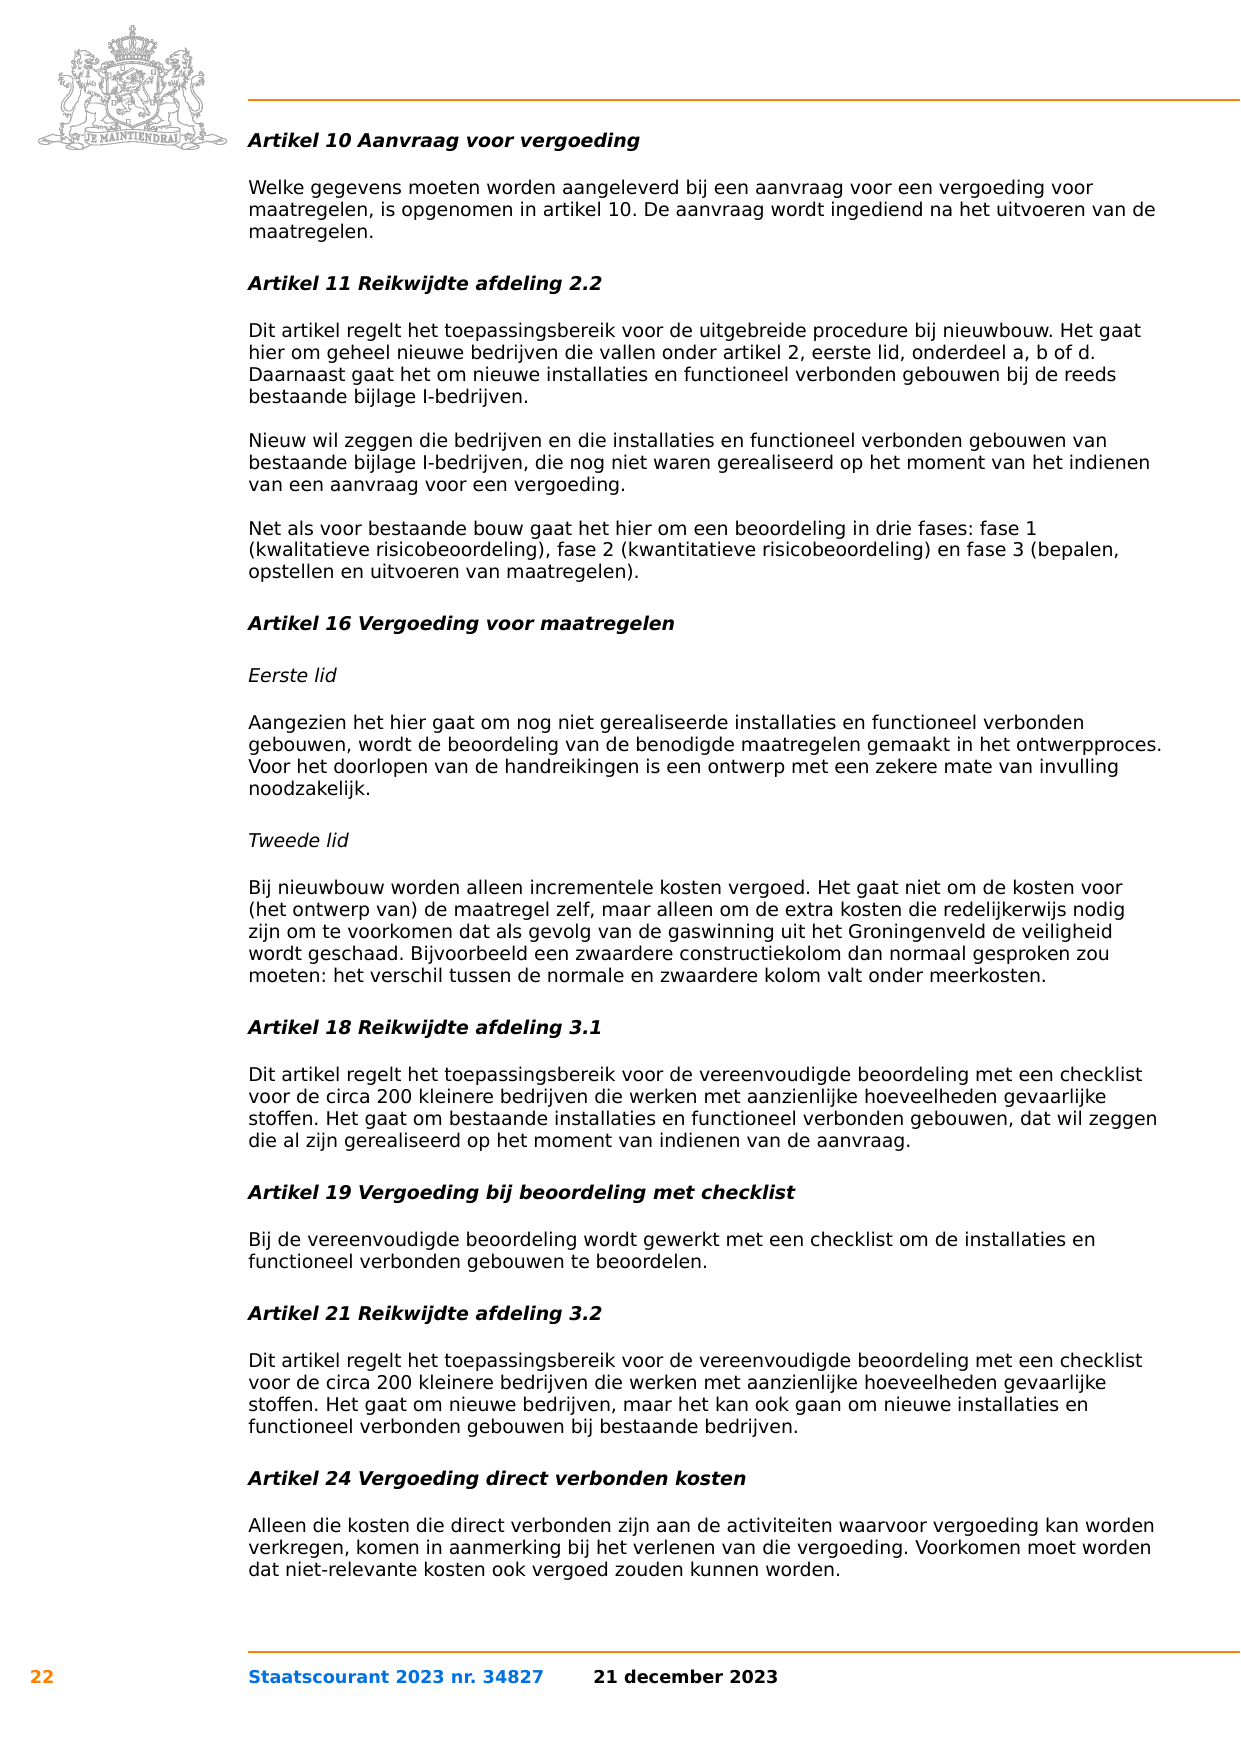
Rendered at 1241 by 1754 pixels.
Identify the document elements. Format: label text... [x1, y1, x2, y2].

text Aangezien het hier gaat om nog niet gerealiseerde installaties en functioneel verbonden gebouwen, wordt de beoordeling van de benodigde maatregelen gemaakt in het ontwerpproces. Voor het doorlopen van de handreikingen is een ontwerp met een zekere mate van invulling noodzakelijk. [248, 712, 1163, 800]
subtitle Artikel 10 Aanvraag voor vergoeding [248, 130, 1163, 152]
subtitle Tweede lid [248, 830, 1163, 852]
subtitle Artikel 24 Vergoeding direct verbonden kosten [248, 1468, 1163, 1490]
text Dit artikel regelt het toepassingsbereik voor de vereenvoudigde beoordeling met een checklist voor de circa 200 kleinere bedrijven die werken met aanzienlijke hoeveelheden gevaarlijke stoffen. Het gaat om bestaande installaties en functioneel verbonden gebouwen, dat wil zeggen die al zijn gerealiseerd op het moment van indienen van de aanvraag. [248, 1064, 1163, 1152]
text Dit artikel regelt het toepassingsbereik voor de uitgebreide procedure bij nieuwbouw. Het gaat hier om geheel nieuwe bedrijven die vallen onder artikel 2, eerste lid, onderdeel a, b of d. Daarnaast gaat het om nieuwe installaties en functioneel verbonden gebouwen bij de reeds bestaande bijlage I-bedrijven. [248, 320, 1163, 408]
subtitle Artikel 19 Vergoeding bij beoordeling met checklist [248, 1182, 1163, 1204]
picture [38, 25, 227, 150]
text Nieuw wil zeggen die bedrijven en die installaties en functioneel verbonden gebouwen van bestaande bijlage I-bedrijven, die nog niet waren gerealiseerd op het moment van het indienen van een aanvraag voor een vergoeding. [248, 429, 1163, 496]
text Welke gegevens moeten worden aangeleverd bij een aanvraag voor een vergoeding voor maatregelen, is opgenomen in artikel 10. De aanvraag wordt ingediend na het uitvoeren van de maatregelen. [248, 177, 1163, 243]
subtitle Artikel 21 Reikwijdte afdeling 3.2 [248, 1303, 1163, 1325]
subtitle Artikel 16 Vergoeding voor maatregelen [248, 613, 1163, 635]
text Bij de vereenvoudigde beoordeling wordt gewerkt met een checklist om de installaties en functioneel verbonden gebouwen te beoordelen. [248, 1229, 1163, 1273]
subtitle Artikel 18 Reikwijdte afdeling 3.1 [248, 1017, 1163, 1039]
text Alleen die kosten die direct verbonden zijn aan de activiteiten waarvoor vergoeding kan worden verkregen, komen in aanmerking bij het verlenen van die vergoeding. Voorkomen moet worden dat niet-relevante kosten ook vergoed zouden kunnen worden. [248, 1515, 1163, 1581]
subtitle Eerste lid [248, 665, 1163, 687]
subtitle Artikel 11 Reikwijdte afdeling 2.2 [248, 273, 1163, 295]
text Dit artikel regelt het toepassingsbereik voor de vereenvoudigde beoordeling met een checklist voor de circa 200 kleinere bedrijven die werken met aanzienlijke hoeveelheden gevaarlijke stoffen. Het gaat om nieuwe bedrijven, maar het kan ook gaan om nieuwe installaties en functioneel verbonden gebouwen bij bestaande bedrijven. [248, 1350, 1163, 1438]
text Net als voor bestaande bouw gaat het hier om een beoordeling in drie fases: fase 1 (kwalitatieve risicobeoordeling), fase 2 (kwantitatieve risicobeoordeling) en fase 3 (bepalen, opstellen en uitvoeren van maatregelen). [248, 517, 1163, 583]
text Bij nieuwbouw worden alleen incrementele kosten vergoed. Het gaat niet om de kosten voor (het ontwerp van) de maatregel zelf, maar alleen om de extra kosten die redelijkerwijs nodig zijn om te voorkomen dat als gevolg van de gaswinning uit het Groningenveld de veiligheid wordt geschaad. Bijvoorbeeld een zwaardere constructiekolom dan normaal gesproken zou moeten: het verschil tussen de normale en zwaardere kolom valt onder meerkosten. [248, 877, 1163, 987]
